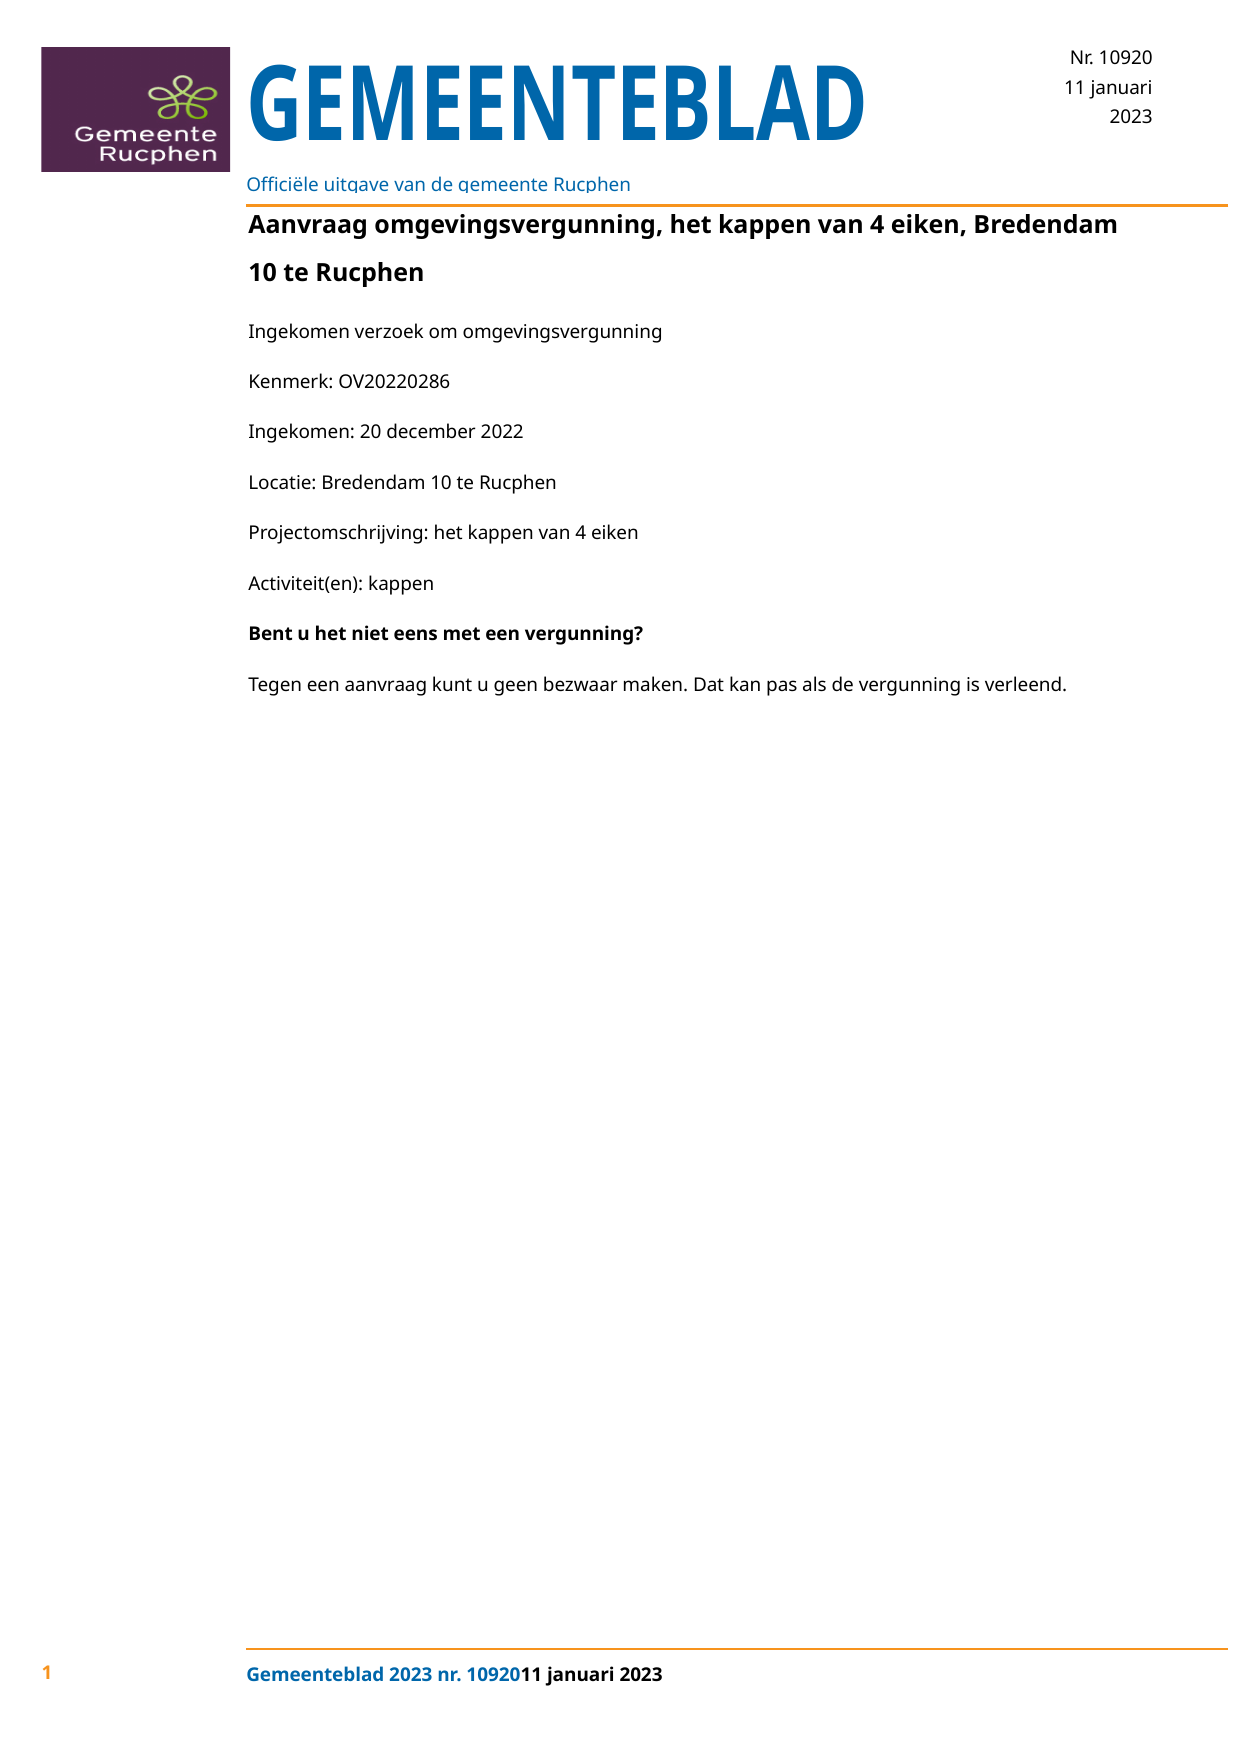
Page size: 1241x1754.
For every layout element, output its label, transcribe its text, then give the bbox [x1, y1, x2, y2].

text Kenmerk: OV20220286 [248, 368, 1152, 394]
text Tegen een aanvraag kunt u geen bezwaar maken. Dat kan pas als de vergunning is verleend. [248, 671, 1152, 697]
picture [41, 47, 231, 172]
text Bent u het niet eens met een vergunning? [248, 620, 1152, 646]
text Projectomschrijving: het kappen van 4 eiken [248, 519, 1152, 545]
text Locatie: Bredendam 10 te Rucphen [248, 469, 1152, 495]
text Ingekomen verzoek om omgevingsvergunning [248, 318, 1152, 344]
text Ingekomen: 20 december 2022 [248, 419, 1152, 444]
text Activiteit(en): kappen [248, 570, 1152, 596]
text Aanvraag omgevingsvergunning, het kappen van 4 eiken, Bredendam 10 te Rucphen [248, 207, 1152, 288]
